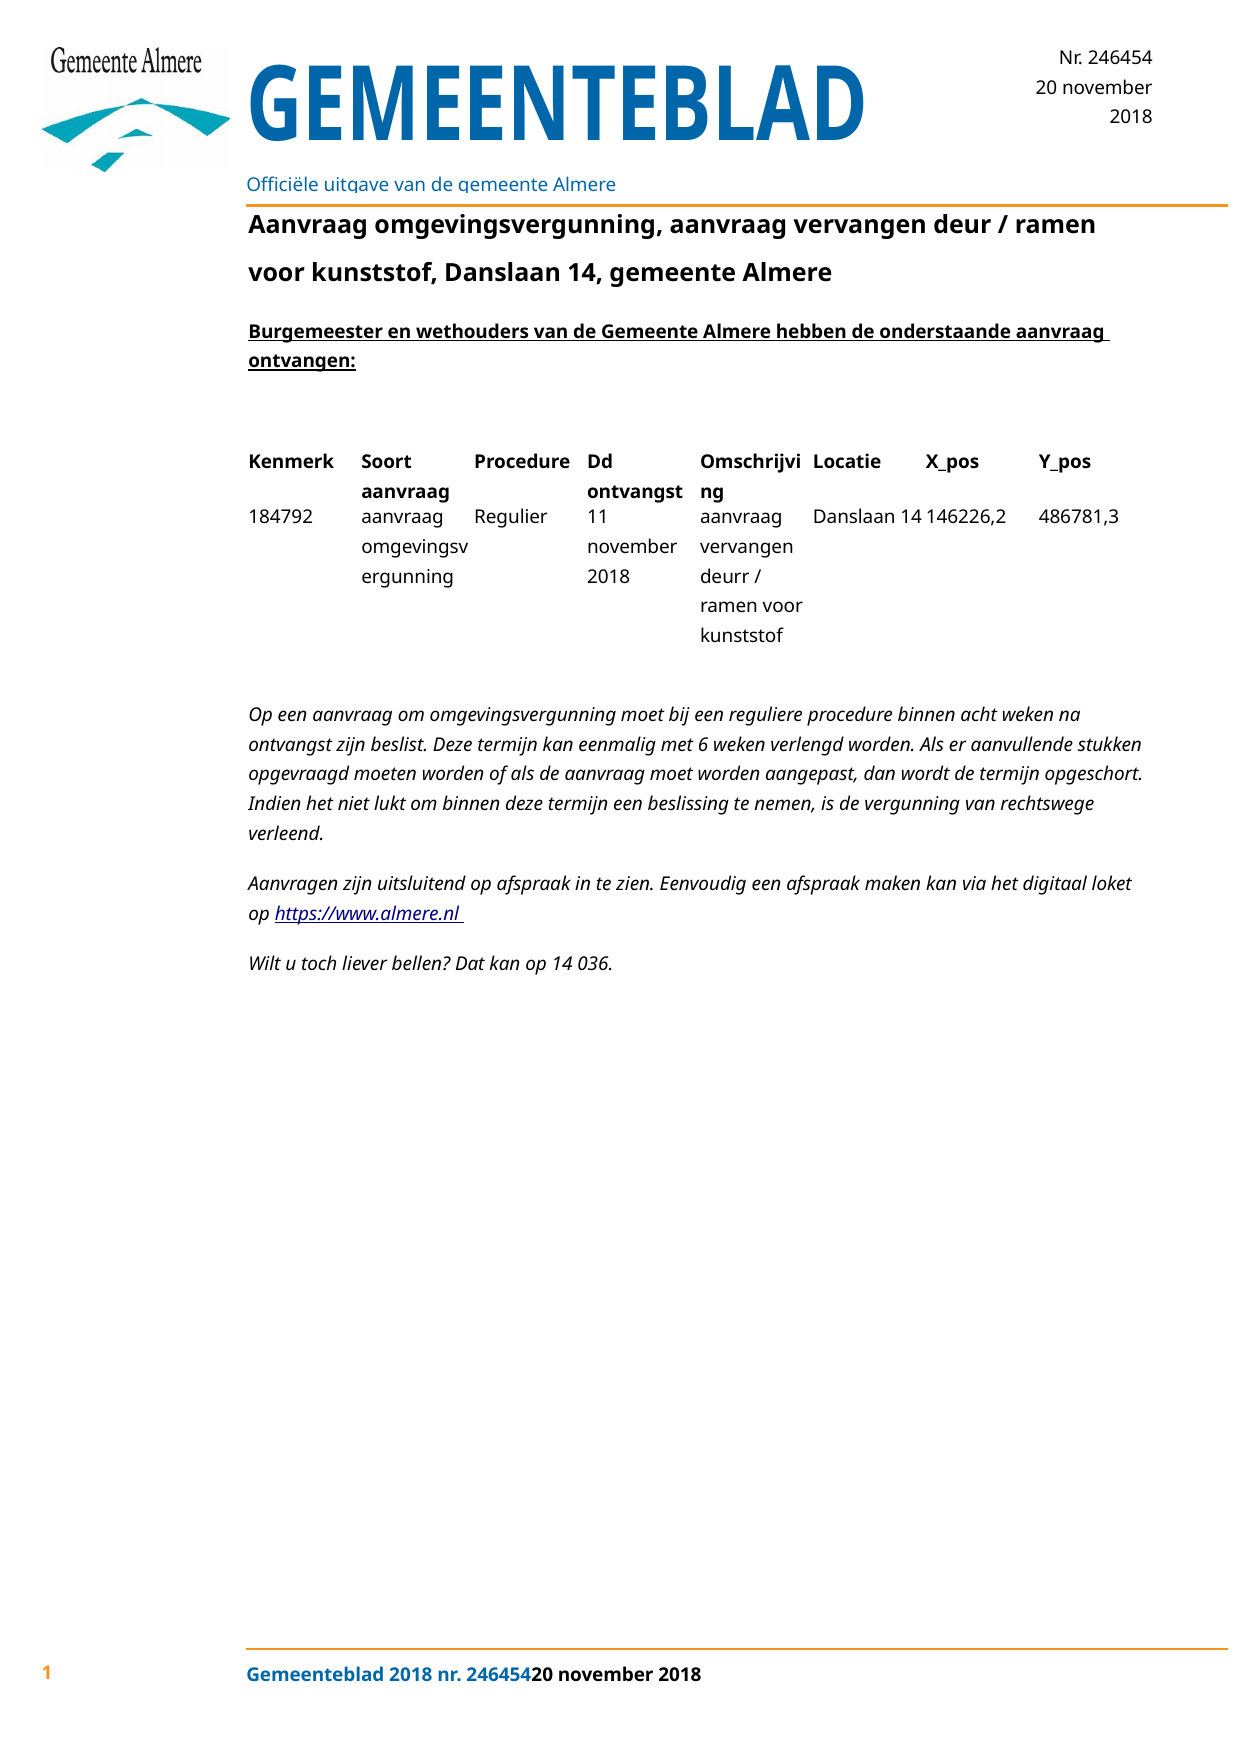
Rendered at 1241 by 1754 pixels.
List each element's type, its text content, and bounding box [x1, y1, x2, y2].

table_header Kenmerk [248, 449, 361, 504]
table_header X_pos [926, 449, 1038, 504]
picture [41, 47, 231, 172]
text Op een aanvraag om omgevingsvergunning moet bij een reguliere procedure binnen acht weken na ontvangst zijn beslist. Deze termijn kan eenmalig met 6 weken verlengd worden. Als er aanvullende stukken opgevraagd moeten worden of als de aanvraag moet worden aangepast, dan wordt de termijn opgeschort. Indien het niet lukt om binnen deze termijn een beslissing te nemen, is de vergunning van rechtswege verleend. [248, 701, 1152, 846]
table_cell aanvraag omgevingsvergunning [361, 504, 474, 648]
table_header Procedure [474, 449, 587, 504]
table_cell Danslaan 14 [813, 504, 926, 648]
table_cell 486781,3 [1039, 504, 1152, 648]
text Aanvraag omgevingsvergunning, aanvraag vervangen deur / ramen voor kunststof, Danslaan 14, gemeente Almere [248, 207, 1152, 288]
table_cell 146226,2 [926, 504, 1038, 648]
table_cell Regulier [474, 504, 587, 648]
table_cell 11 november 2018 [587, 504, 700, 648]
table_header Dd ontvangst [587, 449, 700, 504]
text Burgemeester en wethouders van de Gemeente Almere hebben de onderstaande aanvraag ontvangen: [248, 318, 1152, 373]
table_header Soort aanvraag [361, 449, 474, 504]
table_cell aanvraag vervangen deurr / ramen voor kunststof [700, 504, 813, 648]
text Wilt u toch liever bellen? Dat kan op 14 036. [248, 950, 1152, 976]
text Aanvragen zijn uitsluitend op afspraak in te zien. Eenvoudig een afspraak maken kan via het digitaal loket op https://www.almere.nl [248, 870, 1152, 926]
table_header Omschrijving [700, 449, 813, 504]
table_header Y_pos [1039, 449, 1152, 504]
table_cell 184792 [248, 504, 361, 648]
table_header Locatie [813, 449, 926, 504]
